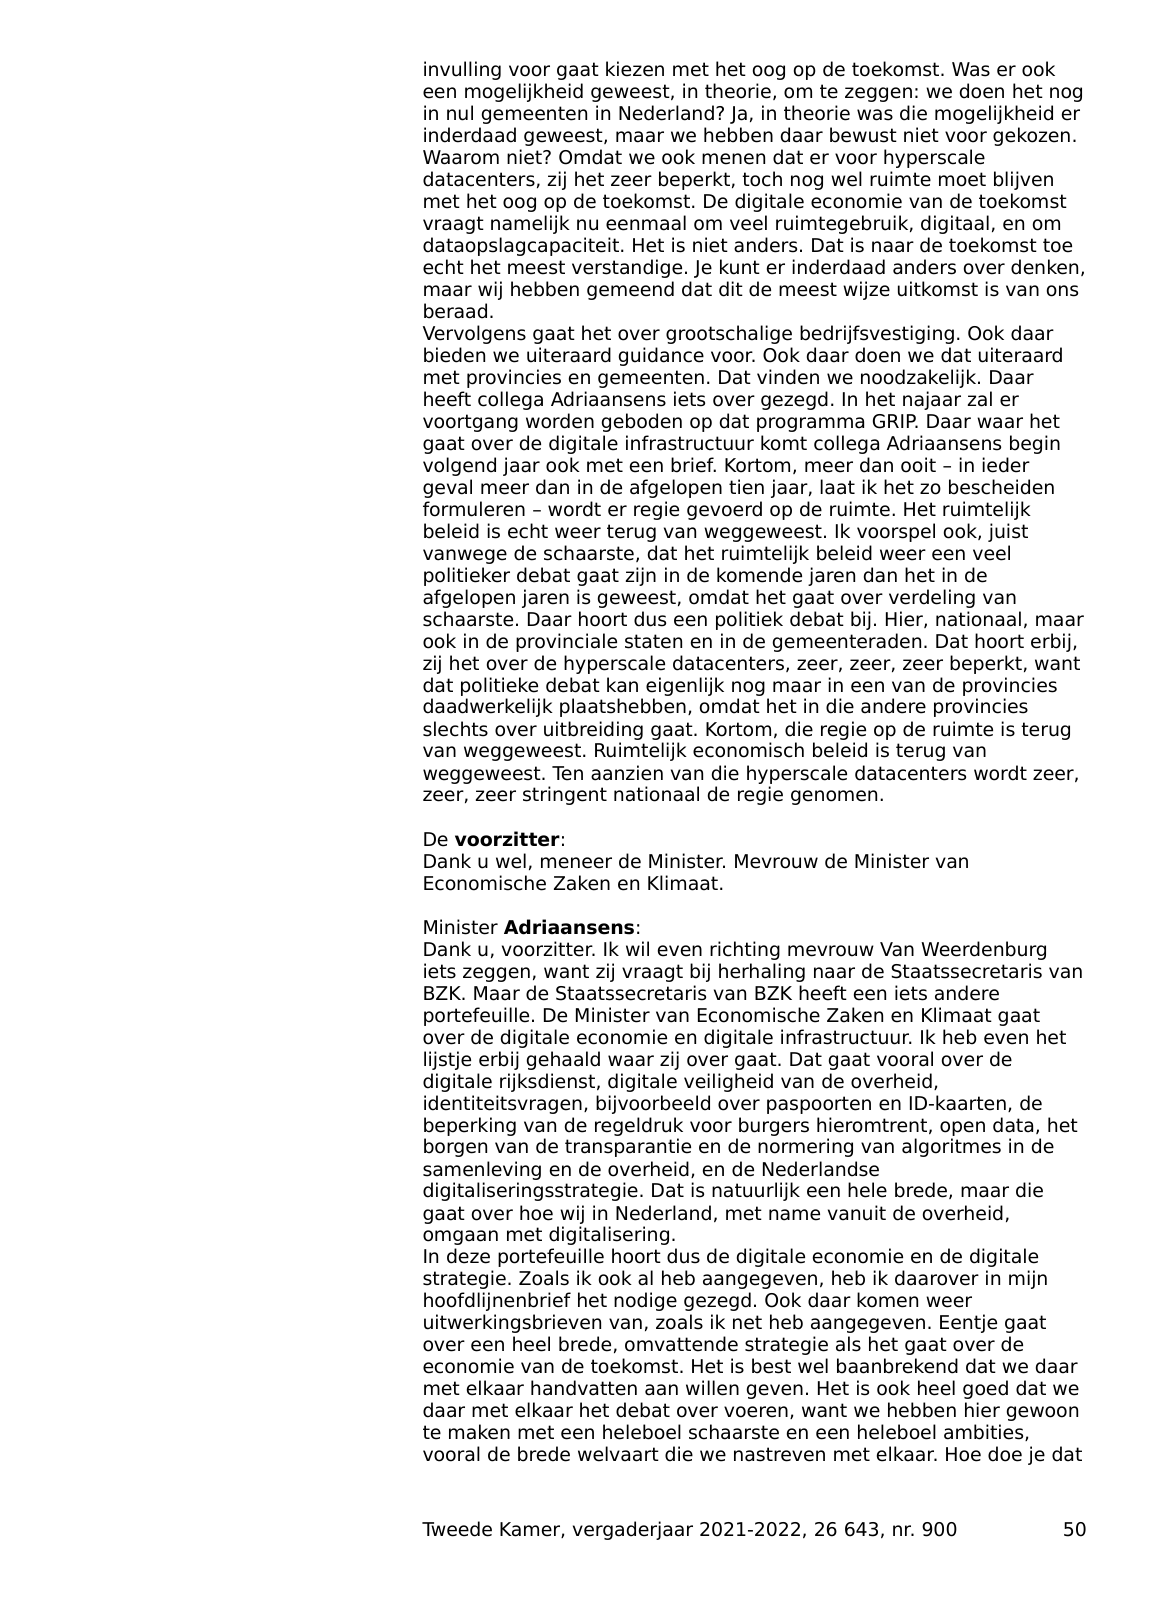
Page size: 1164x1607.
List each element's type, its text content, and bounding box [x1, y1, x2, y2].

text Minister Adriaansens: [422, 917, 1087, 939]
text Dank u, voorzitter. Ik wil even richting mevrouw Van Weerdenburg iets zeggen, want zij vraagt bij herhaling naar de Staatssecretaris van BZK. Maar de Staatssecretaris van BZK heeft een iets andere portefeuille. De Minister van Economische Zaken en Klimaat gaat over de digitale economie en digitale infrastructuur. Ik heb even het lijstje erbij gehaald waar zij over gaat. Dat gaat vooral over de digitale rijksdienst, digitale veiligheid van de overheid, identiteitsvragen, bijvoorbeeld over paspoorten en ID-kaarten, de beperking van de regeldruk voor burgers hieromtrent, open data, het borgen van de transparantie en de normering van algoritmes in de samenleving en de overheid, en de Nederlandse digitaliseringsstrategie. Dat is natuurlijk een hele brede, maar die gaat over hoe wij in Nederland, met name vanuit de overheid, omgaan met digitalisering. [422, 939, 1087, 1246]
text Dank u wel, meneer de Minister. Mevrouw de Minister van Economische Zaken en Klimaat. [422, 851, 1087, 894]
text Vervolgens gaat het over grootschalige bedrijfsvestiging. Ook daar bieden we uiteraard guidance voor. Ook daar doen we dat uiteraard met provincies en gemeenten. Dat vinden we noodzakelijk. Daar heeft collega Adriaansens iets over gezegd. In het najaar zal er voortgang worden geboden op dat programma GRIP. Daar waar het gaat over de digitale infrastructuur komt collega Adriaansens begin volgend jaar ook met een brief. Kortom, meer dan ooit – in ieder geval meer dan in de afgelopen tien jaar, laat ik het zo bescheiden formuleren – wordt er regie gevoerd op de ruimte. Het ruimtelijk beleid is echt weer terug van weggeweest. Ik voorspel ook, juist vanwege de schaarste, dat het ruimtelijk beleid weer een veel politieker debat gaat zijn in de komende jaren dan het in de afgelopen jaren is geweest, omdat het gaat over verdeling van schaarste. Daar hoort dus een politiek debat bij. Hier, nationaal, maar ook in de provinciale staten en in de gemeenteraden. Dat hoort erbij, zij het over de hyperscale datacenters, zeer, zeer, zeer beperkt, want dat politieke debat kan eigenlijk nog maar in een van de provincies daadwerkelijk plaatshebben, omdat het in die andere provincies slechts over uitbreiding gaat. Kortom, die regie op de ruimte is terug van weggeweest. Ruimtelijk economisch beleid is terug van weggeweest. Ten aanzien van die hyperscale datacenters wordt zeer, zeer, zeer stringent nationaal de regie genomen. [422, 323, 1087, 806]
text In deze portefeuille hoort dus de digitale economie en de digitale strategie. Zoals ik ook al heb aangegeven, heb ik daarover in mijn hoofdlijnenbrief het nodige gezegd. Ook daar komen weer uitwerkingsbrieven van, zoals ik net heb aangegeven. Eentje gaat over een heel brede, omvattende strategie als het gaat over de economie van de toekomst. Het is best wel baanbrekend dat we daar met elkaar handvatten aan willen geven. Het is ook heel goed dat we daar met elkaar het debat over voeren, want we hebben hier gewoon te maken met een heleboel schaarste en een heleboel ambities, vooral de brede welvaart die we nastreven met elkaar. Hoe doe je dat [422, 1246, 1087, 1466]
text invulling voor gaat kiezen met het oog op de toekomst. Was er ook een mogelijkheid geweest, in theorie, om te zeggen: we doen het nog in nul gemeenten in Nederland? Ja, in theorie was die mogelijkheid er inderdaad geweest, maar we hebben daar bewust niet voor gekozen. Waarom niet? Omdat we ook menen dat er voor hyperscale datacenters, zij het zeer beperkt, toch nog wel ruimte moet blijven met het oog op de toekomst. De digitale economie van de toekomst vraagt namelijk nu eenmaal om veel ruimtegebruik, digitaal, en om dataopslagcapaciteit. Het is niet anders. Dat is naar de toekomst toe echt het meest verstandige. Je kunt er inderdaad anders over denken, maar wij hebben gemeend dat dit de meest wijze uitkomst is van ons beraad. [422, 59, 1087, 323]
text De voorzitter: [422, 828, 1087, 851]
